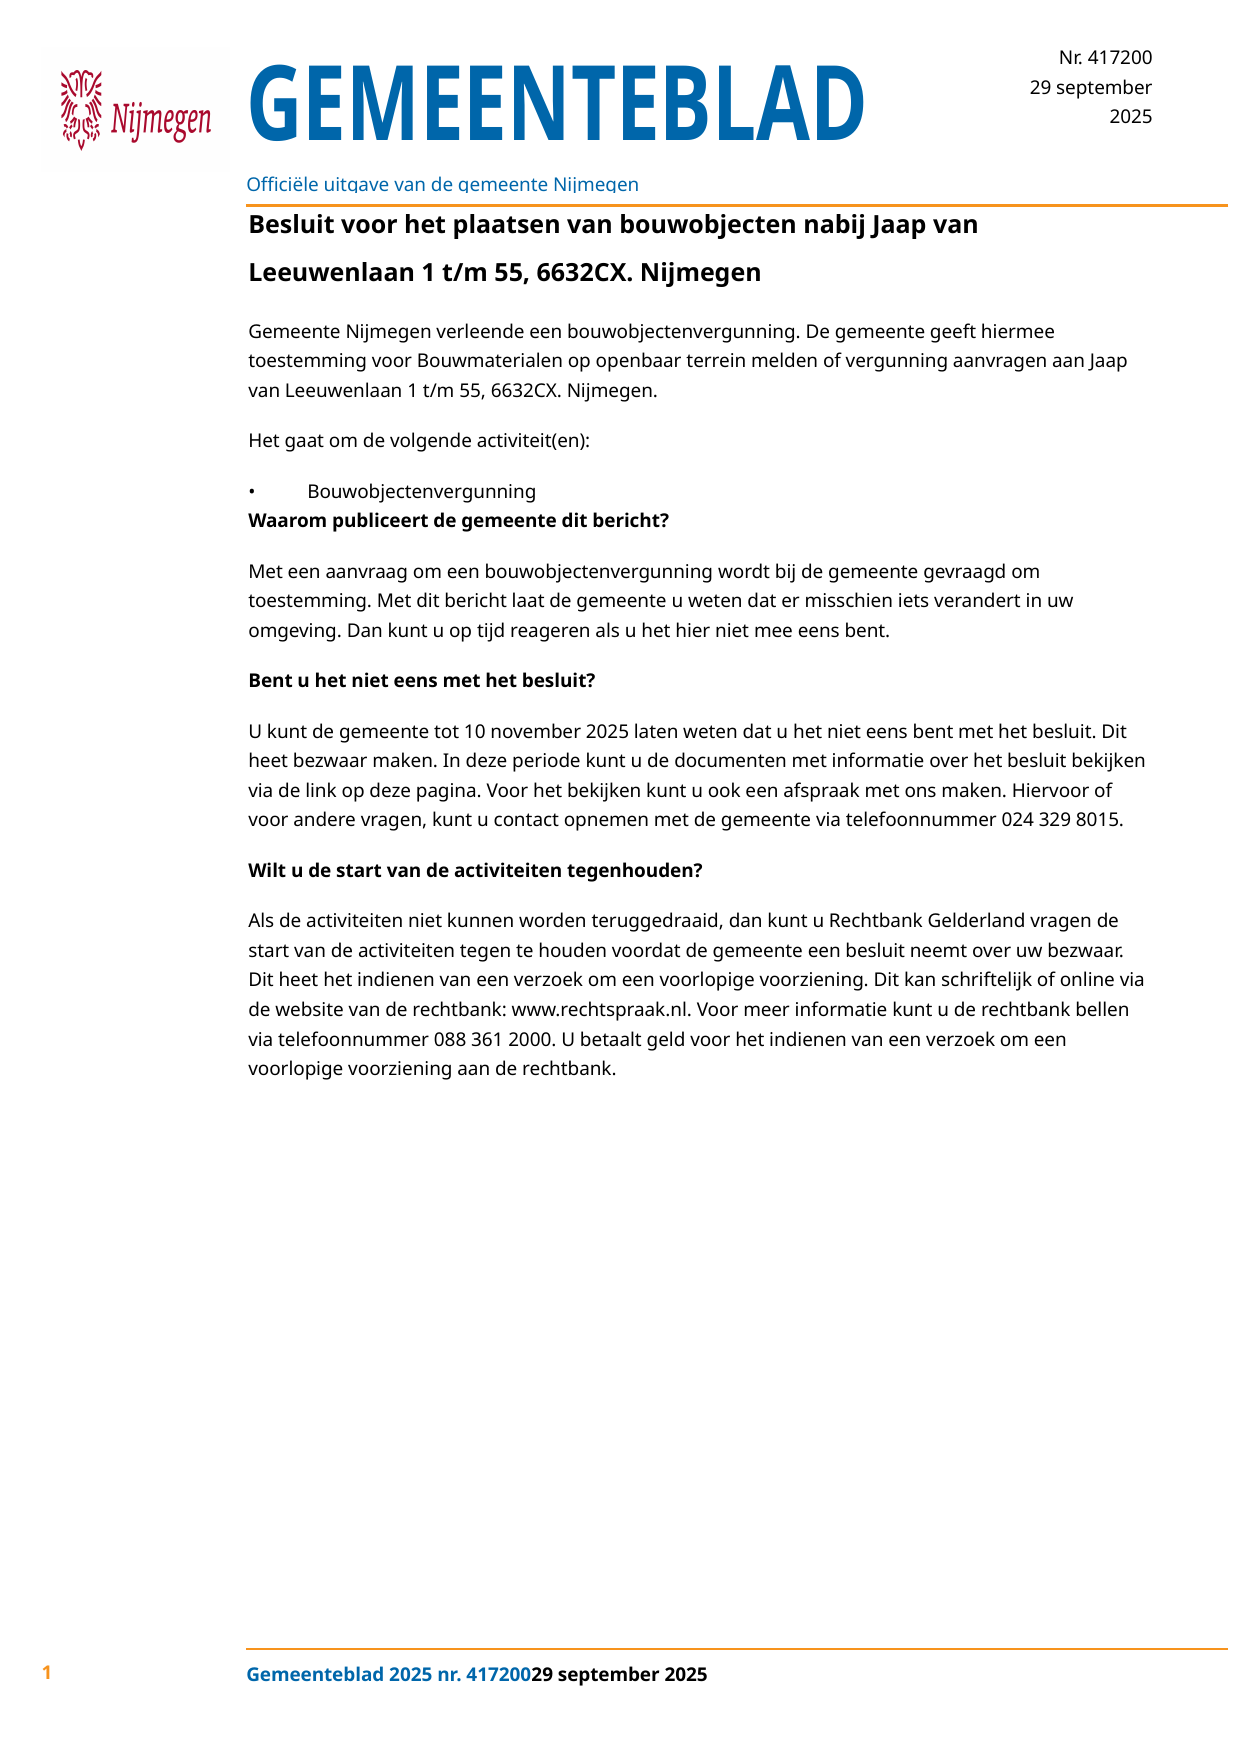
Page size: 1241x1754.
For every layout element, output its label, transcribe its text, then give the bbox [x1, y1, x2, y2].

text Wilt u de start van de activiteiten tegenhouden? [248, 857, 1152, 883]
picture [41, 47, 231, 172]
text Waarom publiceert de gemeente dit bericht? [248, 507, 1152, 533]
text Bent u het niet eens met het besluit? [248, 667, 1152, 693]
list Bouwobjectenvergunning [248, 478, 1152, 504]
text Gemeente Nijmegen verleende een bouwobjectenvergunning. De gemeente geeft hiermee toestemming voor Bouwmaterialen op openbaar terrein melden of vergunning aanvragen aan Jaap van Leeuwenlaan 1 t/m 55, 6632CX. Nijmegen. [248, 318, 1152, 403]
text Als de activiteiten niet kunnen worden teruggedraaid, dan kunt u Rechtbank Gelderland vragen de start van de activiteiten tegen te houden voordat de gemeente een besluit neemt over uw bezwaar. Dit heet het indienen van een verzoek om een voorlopige voorziening. Dit kan schriftelijk of online via de website van de rechtbank: www.rechtspraak.nl. Voor meer informatie kunt u de rechtbank bellen via telefoonnummer 088 361 2000. U betaalt geld voor het indienen van een verzoek om een voorlopige voorziening aan de rechtbank. [248, 907, 1152, 1081]
text Met een aanvraag om een bouwobjectenvergunning wordt bij de gemeente gevraagd om toestemming. Met dit bericht laat de gemeente u weten dat er misschien iets verandert in uw omgeving. Dan kunt u op tijd reageren als u het hier niet mee eens bent. [248, 558, 1152, 643]
text U kunt de gemeente tot 10 november 2025 laten weten dat u het niet eens bent met het besluit. Dit heet bezwaar maken. In deze periode kunt u de documenten met informatie over het besluit bekijken via de link op deze pagina. Voor het bekijken kunt u ook een afspraak met ons maken. Hiervoor of voor andere vragen, kunt u contact opnemen met de gemeente via telefoonnummer 024 329 8015. [248, 718, 1152, 832]
text Besluit voor het plaatsen van bouwobjecten nabij Jaap van Leeuwenlaan 1 t/m 55, 6632CX. Nijmegen [248, 207, 1152, 288]
text Het gaat om de volgende activiteit(en): [248, 427, 1152, 453]
